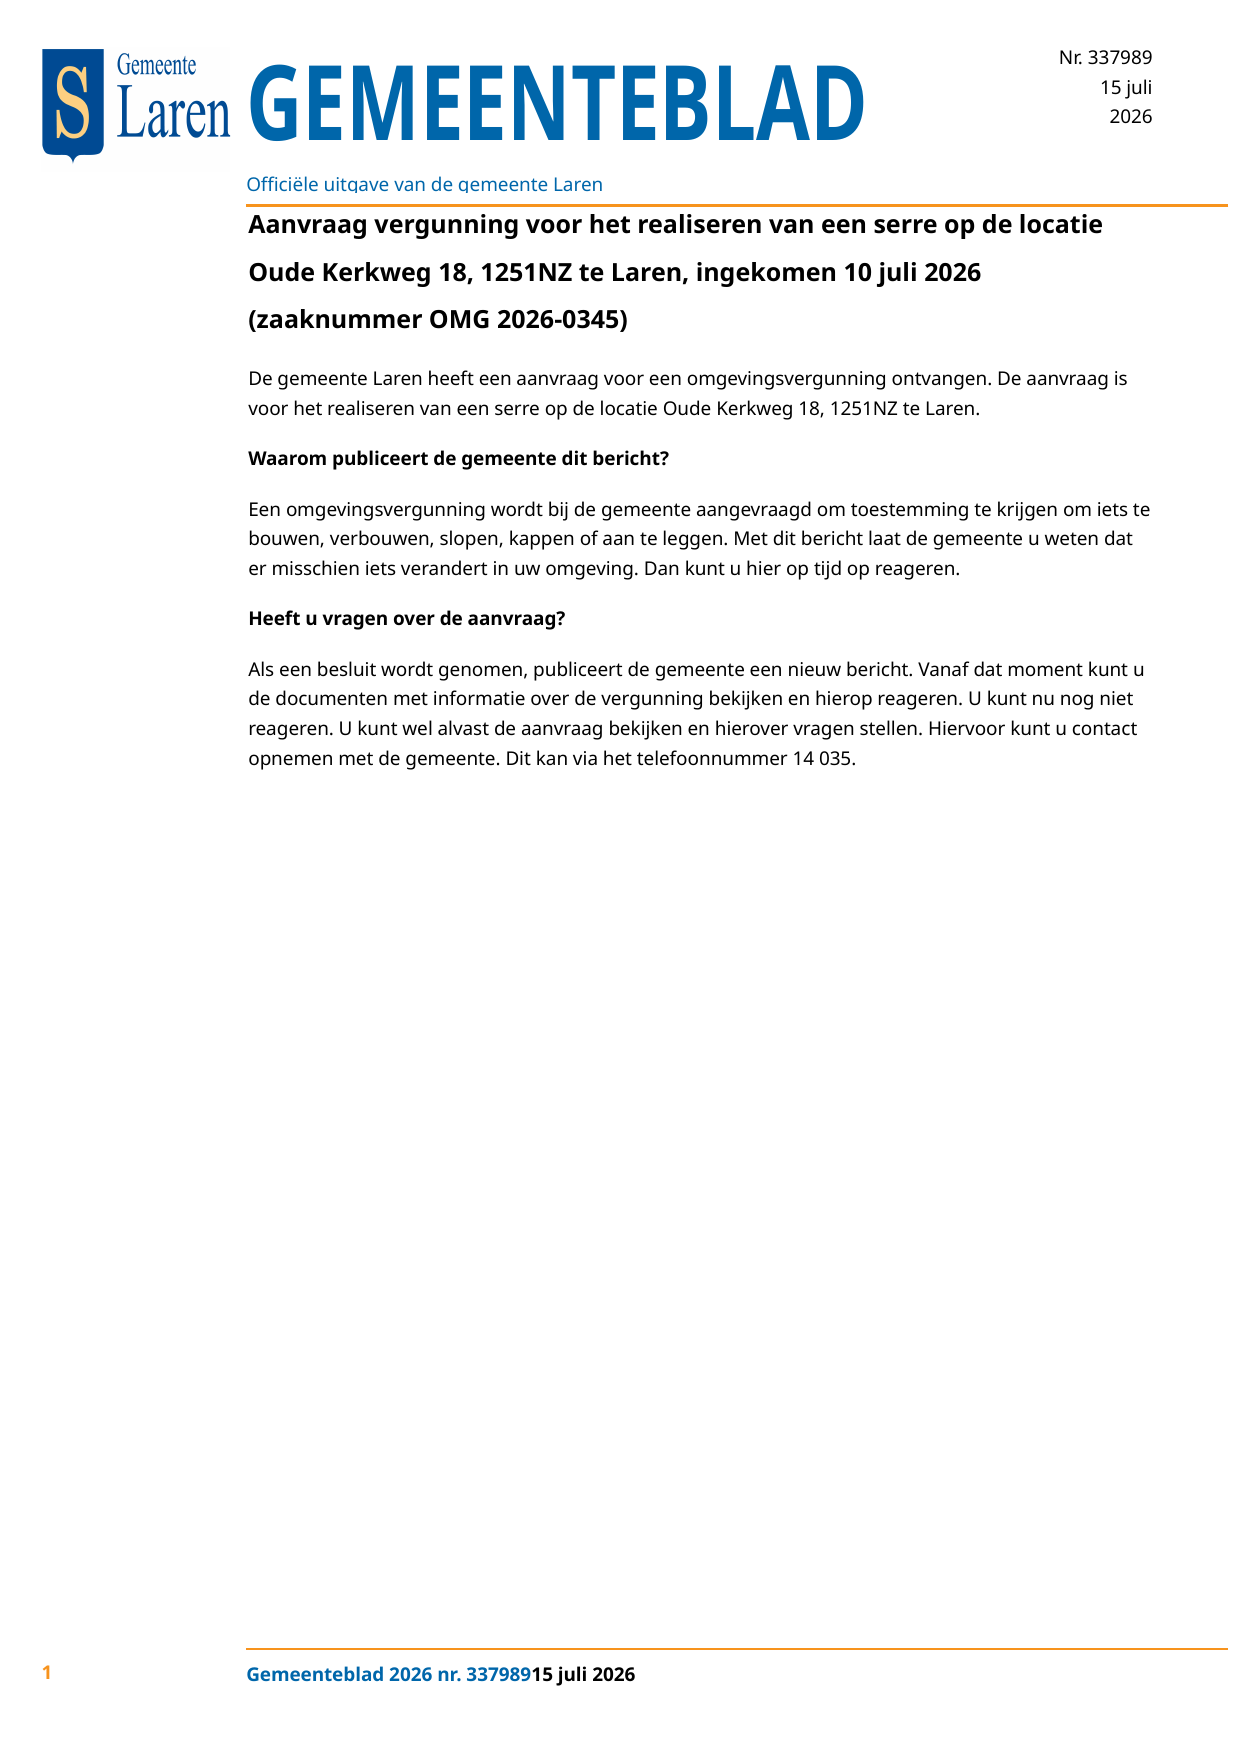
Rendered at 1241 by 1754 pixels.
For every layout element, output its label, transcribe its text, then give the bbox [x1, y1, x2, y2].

text Als een besluit wordt genomen, publiceert de gemeente een nieuw bericht. Vanaf dat moment kunt u de documenten met informatie over de vergunning bekijken en hierop reageren. U kunt nu nog niet reageren. U kunt wel alvast de aanvraag bekijken en hierover vragen stellen. Hiervoor kunt u contact opnemen met de gemeente. Dit kan via het telefoonnummer 14 035. [248, 656, 1152, 770]
text De gemeente Laren heeft een aanvraag voor een omgevingsvergunning ontvangen. De aanvraag is voor het realiseren van een serre op de locatie Oude Kerkweg 18, 1251NZ te Laren. [248, 366, 1152, 421]
text Aanvraag vergunning voor het realiseren van een serre op de locatie Oude Kerkweg 18, 1251NZ te Laren, ingekomen 10 juli 2026 (zaaknummer OMG 2026-0345) [248, 207, 1152, 336]
text Waarom publiceert de gemeente dit bericht? [248, 446, 1152, 471]
text Heeft u vragen over de aanvraag? [248, 606, 1152, 631]
picture [41, 47, 231, 172]
text Een omgevingsvergunning wordt bij de gemeente aangevraagd om toestemming te krijgen om iets te bouwen, verbouwen, slopen, kappen of aan te leggen. Met dit bericht laat de gemeente u weten dat er misschien iets verandert in uw omgeving. Dan kunt u hier op tijd op reageren. [248, 496, 1152, 581]
